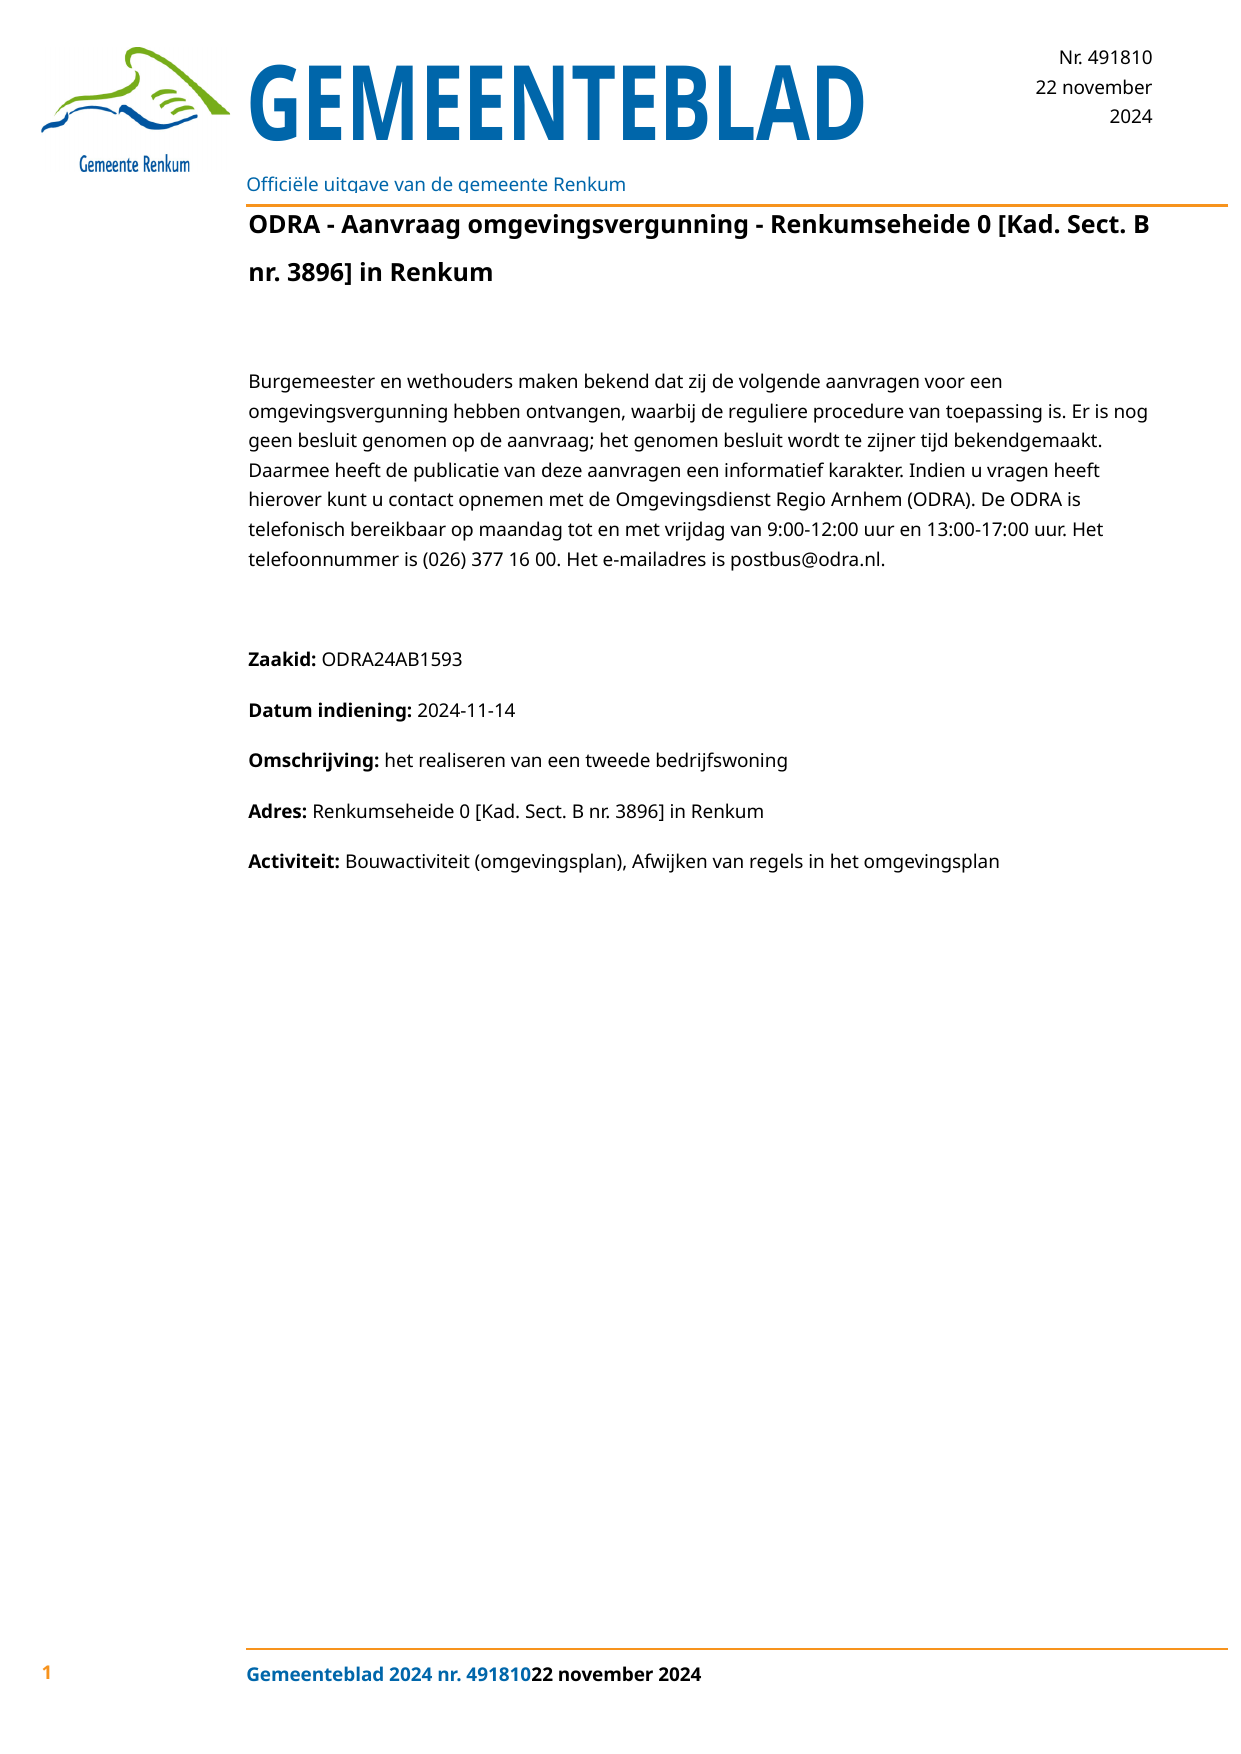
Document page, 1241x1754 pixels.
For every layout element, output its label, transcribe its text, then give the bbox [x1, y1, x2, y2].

picture [41, 47, 231, 172]
text Adres: Renkumseheide 0 [Kad. Sect. B nr. 3896] in Renkum [248, 798, 1152, 824]
text Zaakid: ODRA24AB1593 [248, 647, 1152, 672]
text ODRA - Aanvraag omgevingsvergunning - Renkumseheide 0 [Kad. Sect. B nr. 3896] in Renkum [248, 207, 1152, 288]
text Omschrijving: het realiseren van een tweede bedrijfswoning [248, 747, 1152, 773]
text Datum indiening: 2024-11-14 [248, 697, 1152, 723]
text Activiteit: Bouwactiviteit (omgevingsplan), Afwijken van regels in het omgevingsplan [248, 848, 1152, 874]
text Burgemeester en wethouders maken bekend dat zij de volgende aanvragen voor een omgevingsvergunning hebben ontvangen, waarbij de reguliere procedure van toepassing is. Er is nog geen besluit genomen op de aanvraag; het genomen besluit wordt te zijner tijd bekendgemaakt. Daarmee heeft de publicatie van deze aanvragen een informatief karakter. Indien u vragen heeft hierover kunt u contact opnemen met de Omgevingsdienst Regio Arnhem (ODRA). De ODRA is telefonisch bereikbaar op maandag tot en met vrijdag van 9:00-12:00 uur en 13:00-17:00 uur. Het telefoonnummer is (026) 377 16 00. Het e-mailadres is postbus@odra.nl. [248, 368, 1152, 572]
